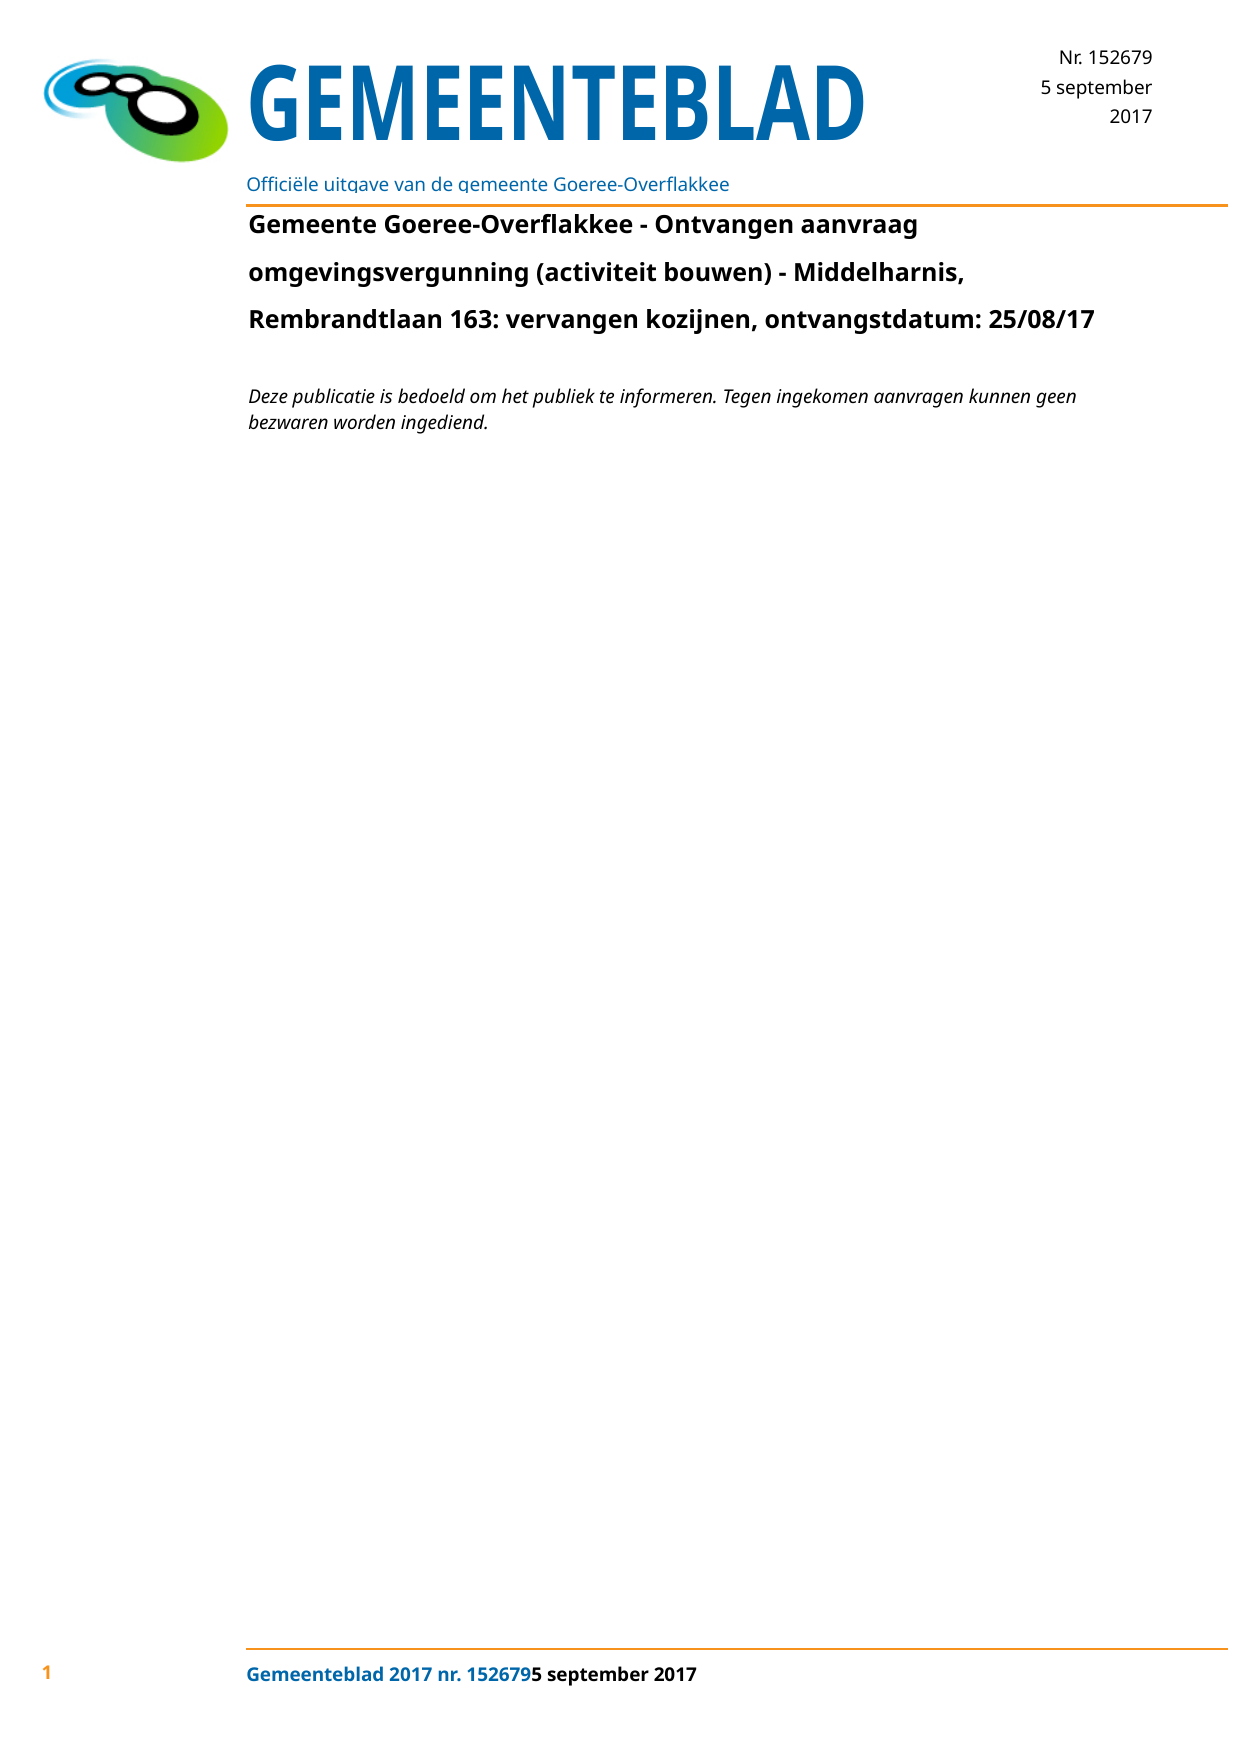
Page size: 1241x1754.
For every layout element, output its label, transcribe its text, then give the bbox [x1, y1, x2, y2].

text Gemeente Goeree-Overflakkee - Ontvangen aanvraag omgevingsvergunning (activiteit bouwen) - Middelharnis, Rembrandtlaan 163: vervangen kozijnen, ontvangstdatum: 25/08/17 [248, 207, 1152, 336]
text Deze publicatie is bedoeld om het publiek te informeren. Tegen ingekomen aanvragen kunnen geen bezwaren worden ingediend. [248, 384, 1152, 435]
picture [41, 47, 231, 172]
